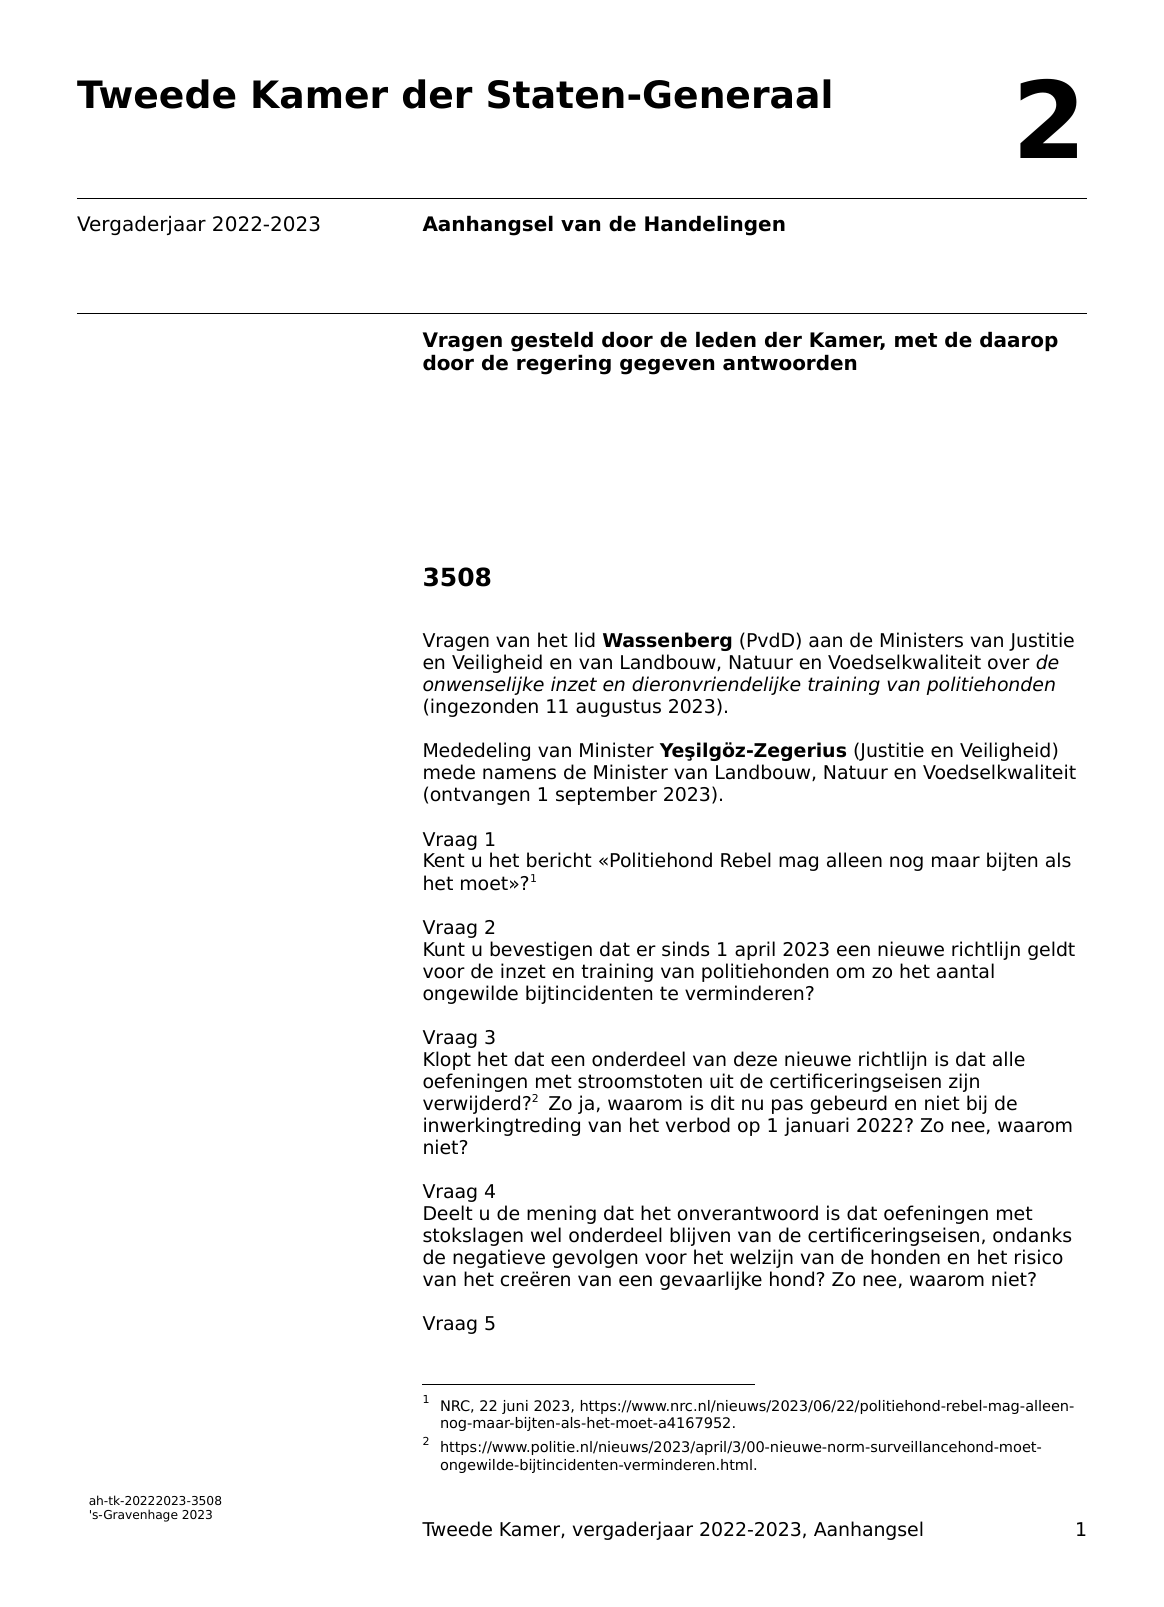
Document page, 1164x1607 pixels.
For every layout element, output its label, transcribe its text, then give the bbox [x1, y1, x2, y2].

text Vraag 1 [422, 828, 1087, 850]
text Vraag 2 [422, 917, 1087, 938]
table_cell Vragen gesteld door de leden der Kamer, met de daarop door de regering gegeven antwoorden [422, 314, 1087, 375]
text Vraag 3 [422, 1027, 1087, 1049]
text NRC, 22 juni 2023, https://www.nrc.nl/nieuws/2023/06/22/politiehond-rebel-mag-alleen-nog-maar-bijten-als-het-moet-a4167952. [422, 1393, 1087, 1432]
text ah-tk-20222023-3508 [88, 1494, 323, 1508]
table_header Tweede Kamer der Staten-Generaal [77, 59, 886, 198]
text 's-Gravenhage 2023 [88, 1508, 323, 1522]
text Kent u het bericht «Politiehond Rebel mag alleen nog maar bijten als het moet»? [422, 850, 1087, 894]
table_cell Vergaderjaar 2022-2023 [77, 199, 422, 313]
text Mededeling van Minister Yeşilgöz-Zegerius (Justitie en Veiligheid) mede namens de Minister van Landbouw, Natuur en Voedselkwaliteit (ontvangen 1 september 2023). [422, 740, 1087, 806]
table_cell [77, 314, 422, 375]
text Kunt u bevestigen dat er sinds 1 april 2023 een nieuwe richtlijn geldt voor de inzet en training van politiehonden om zo het aantal ongewilde bijtincidenten te verminderen? [422, 938, 1087, 1004]
text 3508 [422, 563, 1087, 592]
text https://www.politie.nl/nieuws/2023/april/3/00-nieuwe-norm-surveillancehond-moet-ongewilde-bijtincidenten-verminderen.html. [422, 1435, 1087, 1474]
table_header 2 [886, 59, 1087, 198]
text Vragen van het lid Wassenberg (PvdD) aan de Ministers van Justitie en Veiligheid en van Landbouw, Natuur en Voedselkwaliteit over de onwenselijke inzet en dieronvriendelijke training van politiehonden (ingezonden 11 augustus 2023). [422, 630, 1087, 718]
table_cell Aanhangsel van de Handelingen [422, 199, 1087, 313]
text Vraag 4 [422, 1181, 1087, 1203]
text Deelt u de mening dat het onverantwoord is dat oefeningen met stokslagen wel onderdeel blijven van de certificeringseisen, ondanks de negatieve gevolgen voor het welzijn van de honden en het risico van het creëren van een gevaarlijke hond? Zo nee, waarom niet? [422, 1203, 1087, 1291]
text Klopt het dat een onderdeel van deze nieuwe richtlijn is dat alle oefeningen met stroomstoten uit de certificeringseisen zijn verwijderd? Zo ja, waarom is dit nu pas gebeurd en niet bij de inwerkingtreding van het verbod op 1 januari 2022? Zo nee, waarom niet? [422, 1049, 1087, 1158]
text Vraag 5 [422, 1313, 1087, 1335]
